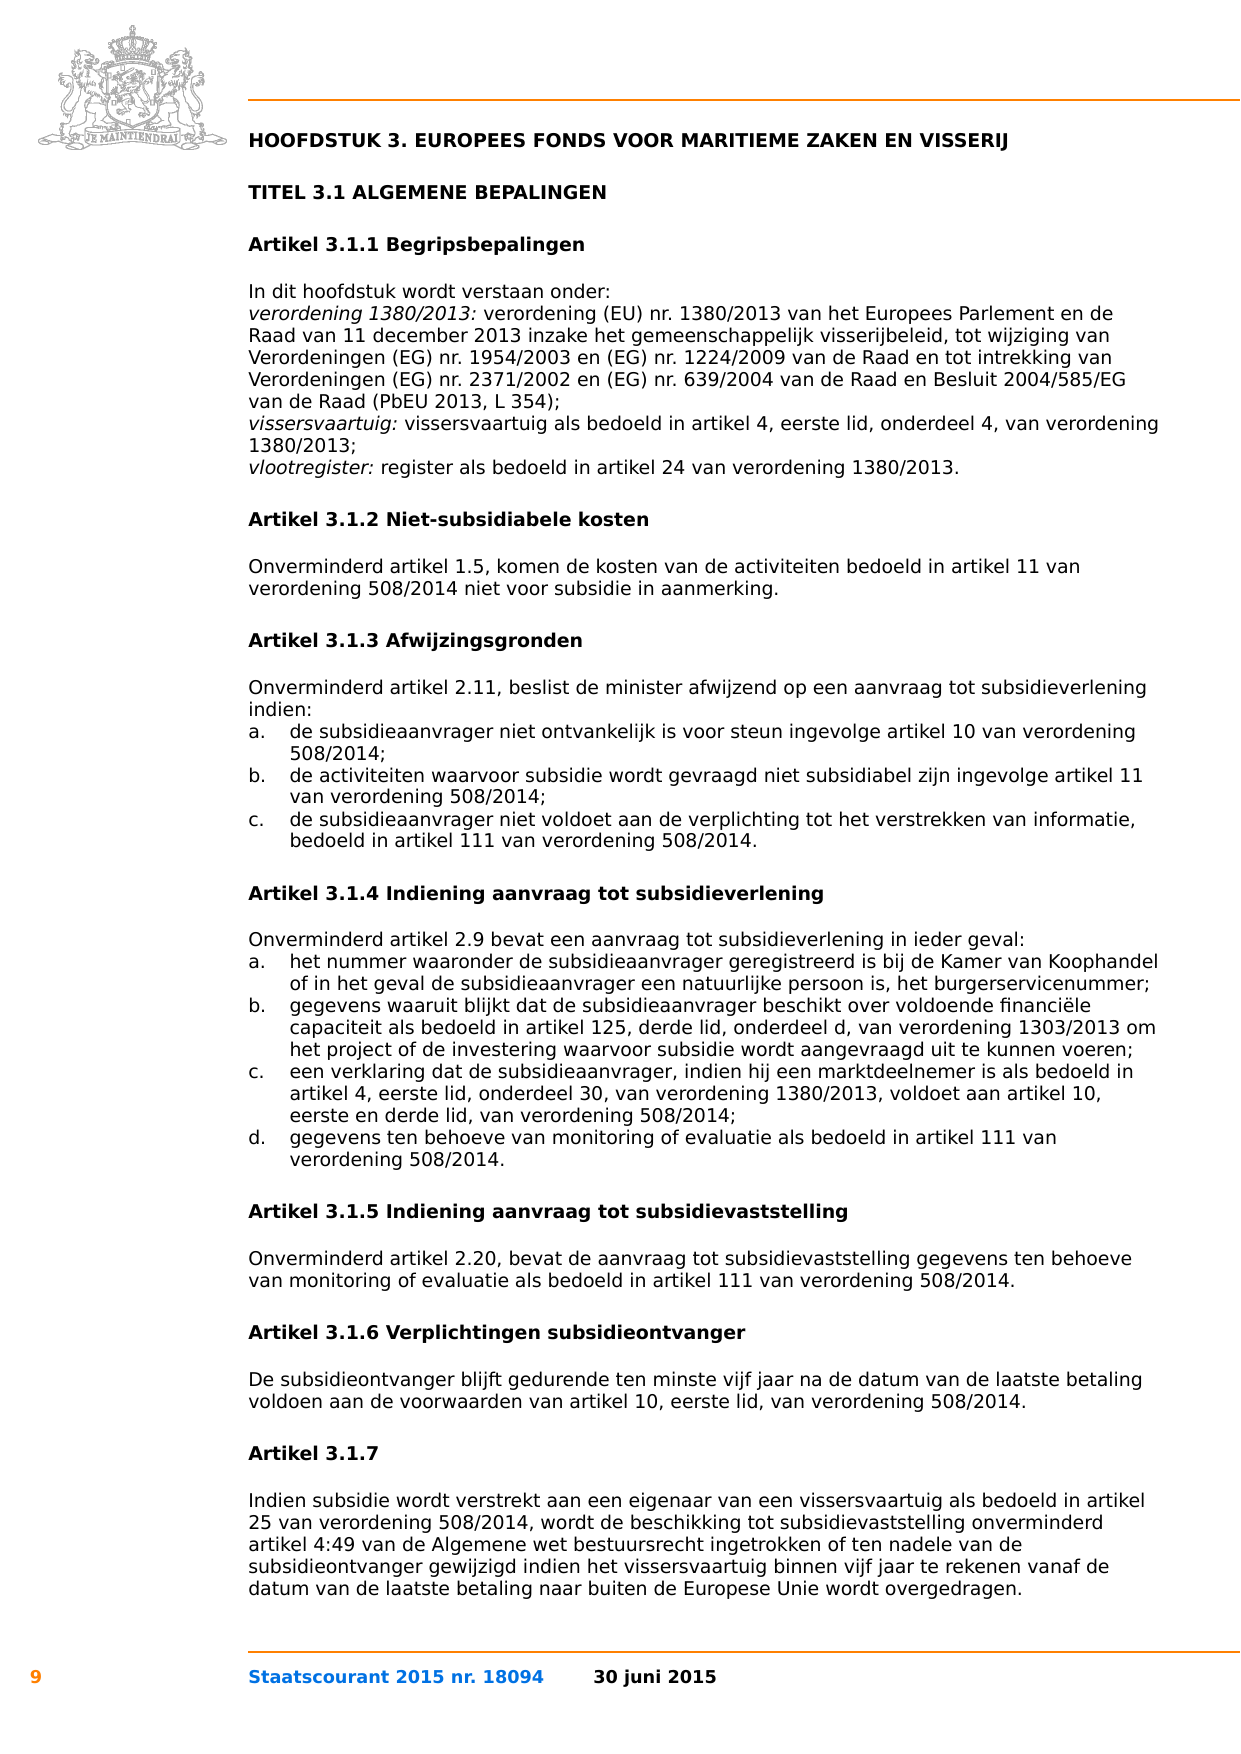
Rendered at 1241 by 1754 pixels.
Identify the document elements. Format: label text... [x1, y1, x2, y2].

text a. het nummer waaronder de subsidieaanvrager geregistreerd is bij de Kamer van Koophandel of in het geval de subsidieaanvrager een natuurlijke persoon is, het burgerservicenummer; [248, 951, 1163, 995]
text b. gegevens waaruit blijkt dat de subsidieaanvrager beschikt over voldoende financiële capaciteit als bedoeld in artikel 125, derde lid, onderdeel d, van verordening 1303/2013 om het project of de investering waarvoor subsidie wordt aangevraagd uit te kunnen voeren; [248, 995, 1163, 1061]
text vlootregister: register als bedoeld in artikel 24 van verordening 1380/2013. [248, 457, 1163, 479]
text b. de activiteiten waarvoor subsidie wordt gevraagd niet subsidiabel zijn ingevolge artikel 11 van verordening 508/2014; [248, 764, 1163, 808]
text In dit hoofdstuk wordt verstaan onder: [248, 281, 1163, 303]
text a. de subsidieaanvrager niet ontvankelijk is voor steun ingevolge artikel 10 van verordening 508/2014; [248, 721, 1163, 764]
subtitle HOOFDSTUK 3. EUROPEES FONDS VOOR MARITIEME ZAKEN EN VISSERIJ [248, 130, 1163, 152]
subtitle Artikel 3.1.5 Indiening aanvraag tot subsidievaststelling [248, 1201, 1163, 1223]
subtitle Artikel 3.1.7 [248, 1443, 1163, 1465]
text c. een verklaring dat de subsidieaanvrager, indien hij een marktdeelnemer is als bedoeld in artikel 4, eerste lid, onderdeel 30, van verordening 1380/2013, voldoet aan artikel 10, eerste en derde lid, van verordening 508/2014; [248, 1061, 1163, 1127]
text c. de subsidieaanvrager niet voldoet aan de verplichting tot het verstrekken van informatie, bedoeld in artikel 111 van verordening 508/2014. [248, 808, 1163, 852]
subtitle Artikel 3.1.3 Afwijzingsgronden [248, 629, 1163, 652]
text Onverminderd artikel 2.20, bevat de aanvraag tot subsidievaststelling gegevens ten behoeve van monitoring of evaluatie als bedoeld in artikel 111 van verordening 508/2014. [248, 1248, 1163, 1292]
subtitle Artikel 3.1.1 Begripsbepalingen [248, 234, 1163, 256]
text Onverminderd artikel 2.11, beslist de minister afwijzend op een aanvraag tot subsidieverlening indien: [248, 677, 1163, 721]
text d. gegevens ten behoeve van monitoring of evaluatie als bedoeld in artikel 111 van verordening 508/2014. [248, 1127, 1163, 1171]
subtitle Artikel 3.1.6 Verplichtingen subsidieontvanger [248, 1322, 1163, 1344]
subtitle TITEL 3.1 ALGEMENE BEPALINGEN [248, 182, 1163, 204]
subtitle Artikel 3.1.4 Indiening aanvraag tot subsidieverlening [248, 882, 1163, 904]
text verordening 1380/2013: verordening (EU) nr. 1380/2013 van het Europees Parlement en de Raad van 11 december 2013 inzake het gemeenschappelijk visserijbeleid, tot wijziging van Verordeningen (EG) nr. 1954/2003 en (EG) nr. 1224/2009 van de Raad en tot intrekking van Verordeningen (EG) nr. 2371/2002 en (EG) nr. 639/2004 van de Raad en Besluit 2004/585/EG van de Raad (PbEU 2013, L 354); [248, 303, 1163, 413]
text Onverminderd artikel 1.5, komen de kosten van de activiteiten bedoeld in artikel 11 van verordening 508/2014 niet voor subsidie in aanmerking. [248, 556, 1163, 599]
text De subsidieontvanger blijft gedurende ten minste vijf jaar na de datum van de laatste betaling voldoen aan de voorwaarden van artikel 10, eerste lid, van verordening 508/2014. [248, 1369, 1163, 1413]
text Indien subsidie wordt verstrekt aan een eigenaar van een vissersvaartuig als bedoeld in artikel 25 van verordening 508/2014, wordt de beschikking tot subsidievaststelling onverminderd artikel 4:49 van de Algemene wet bestuursrecht ingetrokken of ten nadele van de subsidieontvanger gewijzigd indien het vissersvaartuig binnen vijf jaar te rekenen vanaf de datum van de laatste betaling naar buiten de Europese Unie wordt overgedragen. [248, 1490, 1163, 1600]
picture [38, 25, 227, 150]
text vissersvaartuig: vissersvaartuig als bedoeld in artikel 4, eerste lid, onderdeel 4, van verordening 1380/2013; [248, 413, 1163, 457]
text Onverminderd artikel 2.9 bevat een aanvraag tot subsidieverlening in ieder geval: [248, 929, 1163, 951]
subtitle Artikel 3.1.2 Niet-subsidiabele kosten [248, 509, 1163, 531]
